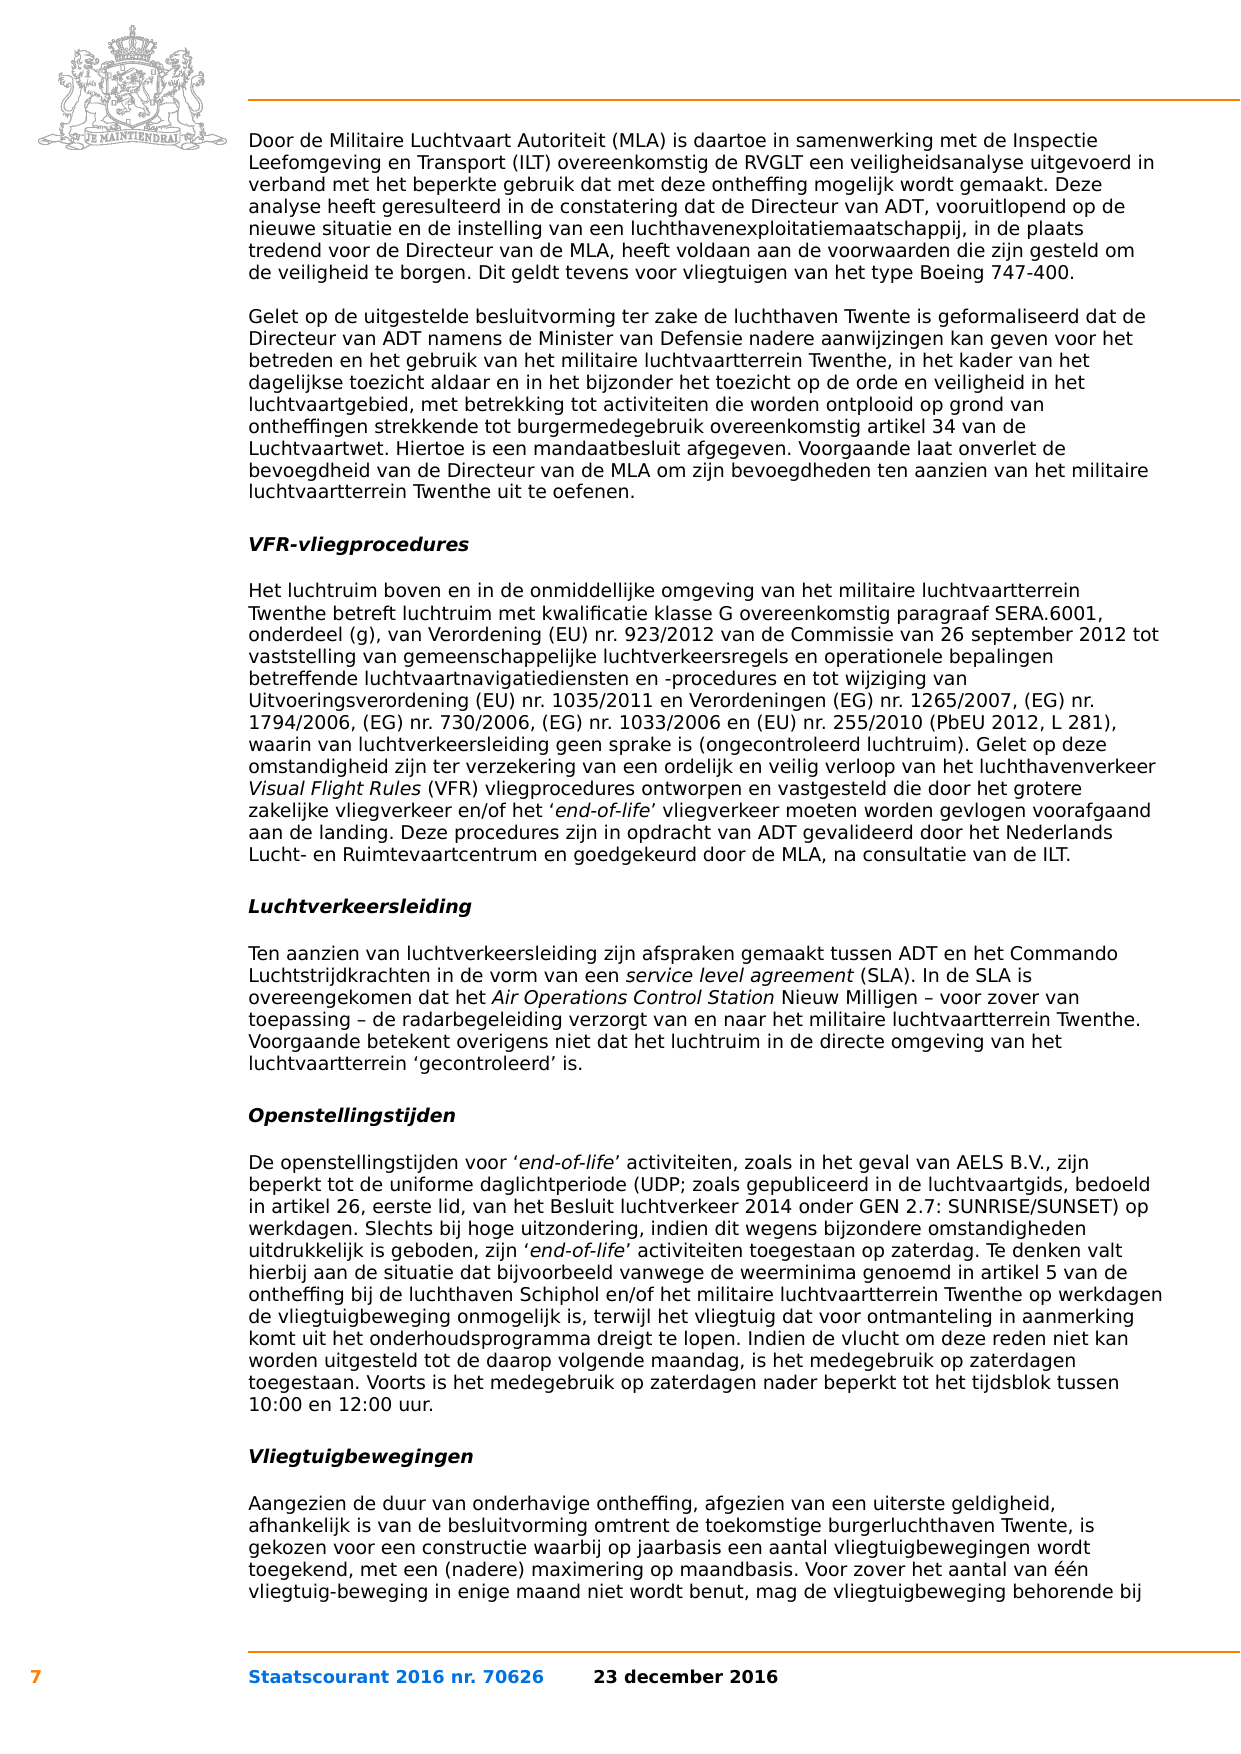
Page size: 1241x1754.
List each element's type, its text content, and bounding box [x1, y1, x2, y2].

subtitle Openstellingstijden [248, 1105, 1163, 1127]
text Ten aanzien van luchtverkeersleiding zijn afspraken gemaakt tussen ADT en het Commando Luchtstrijdkrachten in de vorm van een service level agreement (SLA). In de SLA is overeengekomen dat het Air Operations Control Station Nieuw Milligen – voor zover van toepassing – de radarbegeleiding verzorgt van en naar het militaire luchtvaartterrein Twenthe. Voorgaande betekent overigens niet dat het luchtruim in de directe omgeving van het luchtvaartterrein ‘gecontroleerd’ is. [248, 943, 1163, 1075]
text Gelet op de uitgestelde besluitvorming ter zake de luchthaven Twente is geformaliseerd dat de Directeur van ADT namens de Minister van Defensie nadere aanwijzingen kan geven voor het betreden en het gebruik van het militaire luchtvaartterrein Twenthe, in het kader van het dagelijkse toezicht aldaar en in het bijzonder het toezicht op de orde en veiligheid in het luchtvaartgebied, met betrekking tot activiteiten die worden ontplooid op grond van ontheffingen strekkende tot burgermedegebruik overeenkomstig artikel 34 van de Luchtvaartwet. Hiertoe is een mandaatbesluit afgegeven. Voorgaande laat onverlet de bevoegdheid van de Directeur van de MLA om zijn bevoegdheden ten aanzien van het militaire luchtvaartterrein Twenthe uit te oefenen. [248, 306, 1163, 503]
subtitle VFR-vliegprocedures [248, 533, 1163, 555]
text De openstellingstijden voor ‘end-of-life’ activiteiten, zoals in het geval van AELS B.V., zijn beperkt tot de uniforme daglichtperiode (UDP; zoals gepubliceerd in de luchtvaartgids, bedoeld in artikel 26, eerste lid, van het Besluit luchtverkeer 2014 onder GEN 2.7: SUNRISE/SUNSET) op werkdagen. Slechts bij hoge uitzondering, indien dit wegens bijzondere omstandigheden uitdrukkelijk is geboden, zijn ‘end-of-life’ activiteiten toegestaan op zaterdag. Te denken valt hierbij aan de situatie dat bijvoorbeeld vanwege de weerminima genoemd in artikel 5 van de ontheffing bij de luchthaven Schiphol en/of het militaire luchtvaartterrein Twenthe op werkdagen de vliegtuigbeweging onmogelijk is, terwijl het vliegtuig dat voor ontmanteling in aanmerking komt uit het onderhoudsprogramma dreigt te lopen. Indien de vlucht om deze reden niet kan worden uitgesteld tot de daarop volgende maandag, is het medegebruik op zaterdagen toegestaan. Voorts is het medegebruik op zaterdagen nader beperkt tot het tijdsblok tussen 10:00 en 12:00 uur. [248, 1152, 1163, 1416]
text Door de Militaire Luchtvaart Autoriteit (MLA) is daartoe in samenwerking met de Inspectie Leefomgeving en Transport (ILT) overeenkomstig de RVGLT een veiligheidsanalyse uitgevoerd in verband met het beperkte gebruik dat met deze ontheffing mogelijk wordt gemaakt. Deze analyse heeft geresulteerd in de constatering dat de Directeur van ADT, vooruitlopend op de nieuwe situatie en de instelling van een luchthavenexploitatiemaatschappij, in de plaats tredend voor de Directeur van de MLA, heeft voldaan aan de voorwaarden die zijn gesteld om de veiligheid te borgen. Dit geldt tevens voor vliegtuigen van het type Boeing 747-400. [248, 130, 1163, 284]
subtitle Vliegtuigbewegingen [248, 1446, 1163, 1468]
subtitle Luchtverkeersleiding [248, 896, 1163, 918]
text Aangezien de duur van onderhavige ontheffing, afgezien van een uiterste geldigheid, afhankelijk is van de besluitvorming omtrent de toekomstige burgerluchthaven Twente, is gekozen voor een constructie waarbij op jaarbasis een aantal vliegtuigbewegingen wordt toegekend, met een (nadere) maximering op maandbasis. Voor zover het aantal van één vliegtuig-beweging in enige maand niet wordt benut, mag de vliegtuigbeweging behorende bij [248, 1493, 1163, 1603]
text Het luchtruim boven en in de onmiddellijke omgeving van het militaire luchtvaartterrein Twenthe betreft luchtruim met kwalificatie klasse G overeenkomstig paragraaf SERA.6001, onderdeel (g), van Verordening (EU) nr. 923/2012 van de Commissie van 26 september 2012 tot vaststelling van gemeenschappelijke luchtverkeersregels en operationele bepalingen betreffende luchtvaartnavigatiediensten en -procedures en tot wijziging van Uitvoeringsverordening (EU) nr. 1035/2011 en Verordeningen (EG) nr. 1265/2007, (EG) nr. 1794/2006, (EG) nr. 730/2006, (EG) nr. 1033/2006 en (EU) nr. 255/2010 (PbEU 2012, L 281), waarin van luchtverkeersleiding geen sprake is (ongecontroleerd luchtruim). Gelet op deze omstandigheid zijn ter verzekering van een ordelijk en veilig verloop van het luchthavenverkeer Visual Flight Rules (VFR) vliegprocedures ontworpen en vastgesteld die door het grotere zakelijke vliegverkeer en/of het ‘end-of-life’ vliegverkeer moeten worden gevlogen voorafgaand aan de landing. Deze procedures zijn in opdracht van ADT gevalideerd door het Nederlands Lucht- en Ruimtevaartcentrum en goedgekeurd door de MLA, na consultatie van de ILT. [248, 580, 1163, 866]
picture [38, 25, 227, 150]
